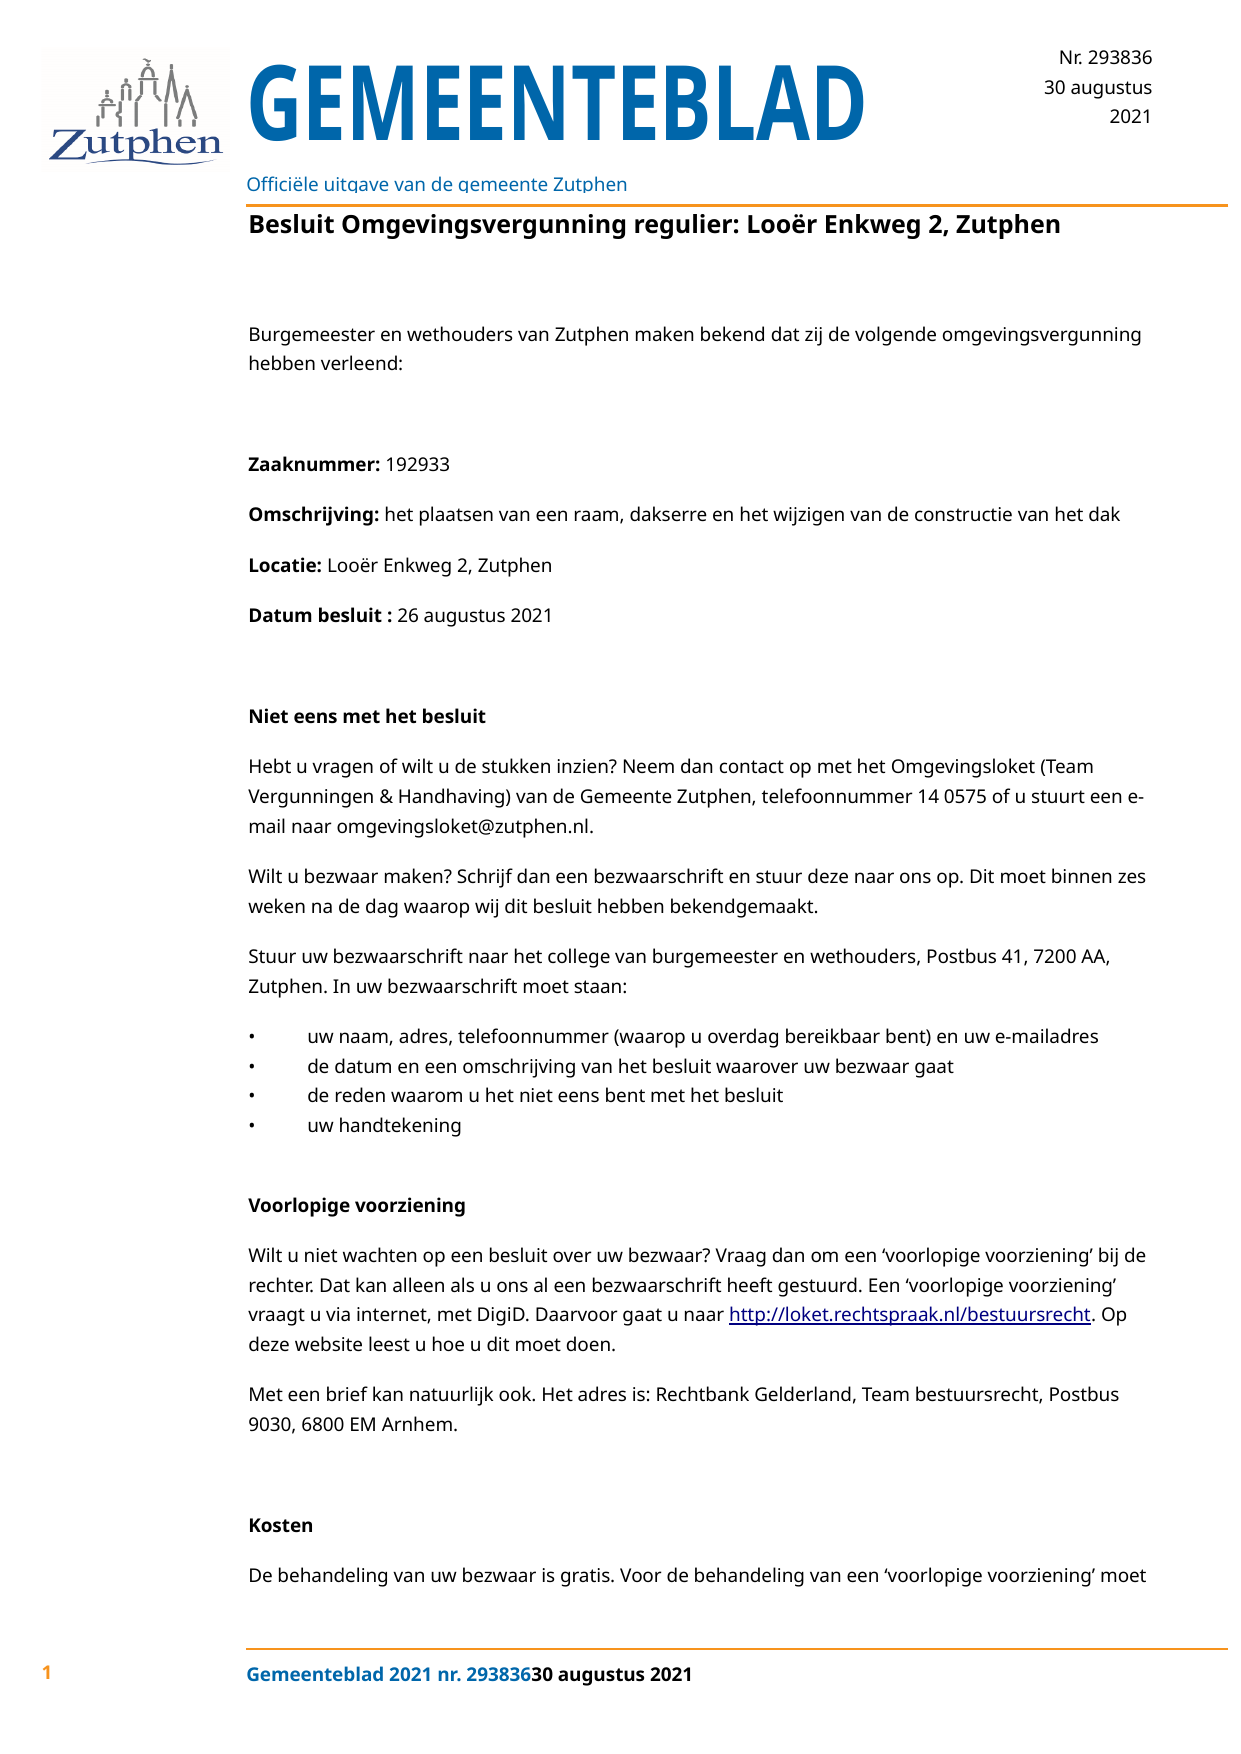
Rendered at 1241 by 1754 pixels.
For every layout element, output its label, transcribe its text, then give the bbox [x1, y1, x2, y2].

text Locatie: Looër Enkweg 2, Zutphen [248, 552, 1152, 578]
text Datum besluit : 26 augustus 2021 [248, 602, 1152, 628]
list uw naam, adres, telefoonnummer (waarop u overdag bereikbaar bent) en uw e-mailadres [248, 1023, 1152, 1049]
text Met een brief kan natuurlijk ook. Het adres is: Rechtbank Gelderland, Team bestuursrecht, Postbus 9030, 6800 EM Arnhem. [248, 1382, 1152, 1437]
picture [41, 47, 231, 172]
list de datum en een omschrijving van het besluit waarover uw bezwaar gaat [248, 1053, 1152, 1078]
text Wilt u niet wachten op een besluit over uw bezwaar? Vraag dan om een ‘voorlopige voorziening’ bij de rechter. Dat kan alleen als u ons al een bezwaarschrift heeft gestuurd. Een ‘voorlopige voorziening’ vraagt u via internet, met DigiD. Daarvoor gaat u naar http://loket.rechtspraak.nl/bestuursrecht. Op deze website leest u hoe u dit moet doen. [248, 1242, 1152, 1357]
text Kosten [248, 1512, 1152, 1538]
text Niet eens met het besluit [248, 703, 1152, 729]
text Zaaknummer: 192933 [248, 451, 1152, 477]
text De behandeling van uw bezwaar is gratis. Voor de behandeling van een ‘voorlopige voorziening’ moet [248, 1562, 1152, 1588]
text Burgemeester en wethouders van Zutphen maken bekend dat zij de volgende omgevingsvergunning hebben verleend: [248, 321, 1152, 376]
text Omschrijving: het plaatsen van een raam, dakserre en het wijzigen van de constructie van het dak [248, 502, 1152, 527]
text Hebt u vragen of wilt u de stukken inzien? Neem dan contact op met het Omgevingsloket (Team Vergunningen & Handhaving) van de Gemeente Zutphen, telefoonnummer 14 0575 of u stuurt een e-mail naar omgevingsloket@zutphen.nl. [248, 754, 1152, 838]
text Voorlopige voorziening [248, 1192, 1152, 1218]
list de reden waarom u het niet eens bent met het besluit [248, 1082, 1152, 1108]
list uw handtekening [248, 1112, 1152, 1138]
text Stuur uw bezwaarschrift naar het college van burgemeester en wethouders, Postbus 41, 7200 AA, Zutphen. In uw bezwaarschrift moet staan: [248, 943, 1152, 998]
text Wilt u bezwaar maken? Schrijf dan een bezwaarschrift en stuur deze naar ons op. Dit moet binnen zes weken na de dag waarop wij dit besluit hebben bekendgemaakt. [248, 863, 1152, 918]
text Besluit Omgevingsvergunning regulier: Looër Enkweg 2, Zutphen [248, 207, 1152, 241]
